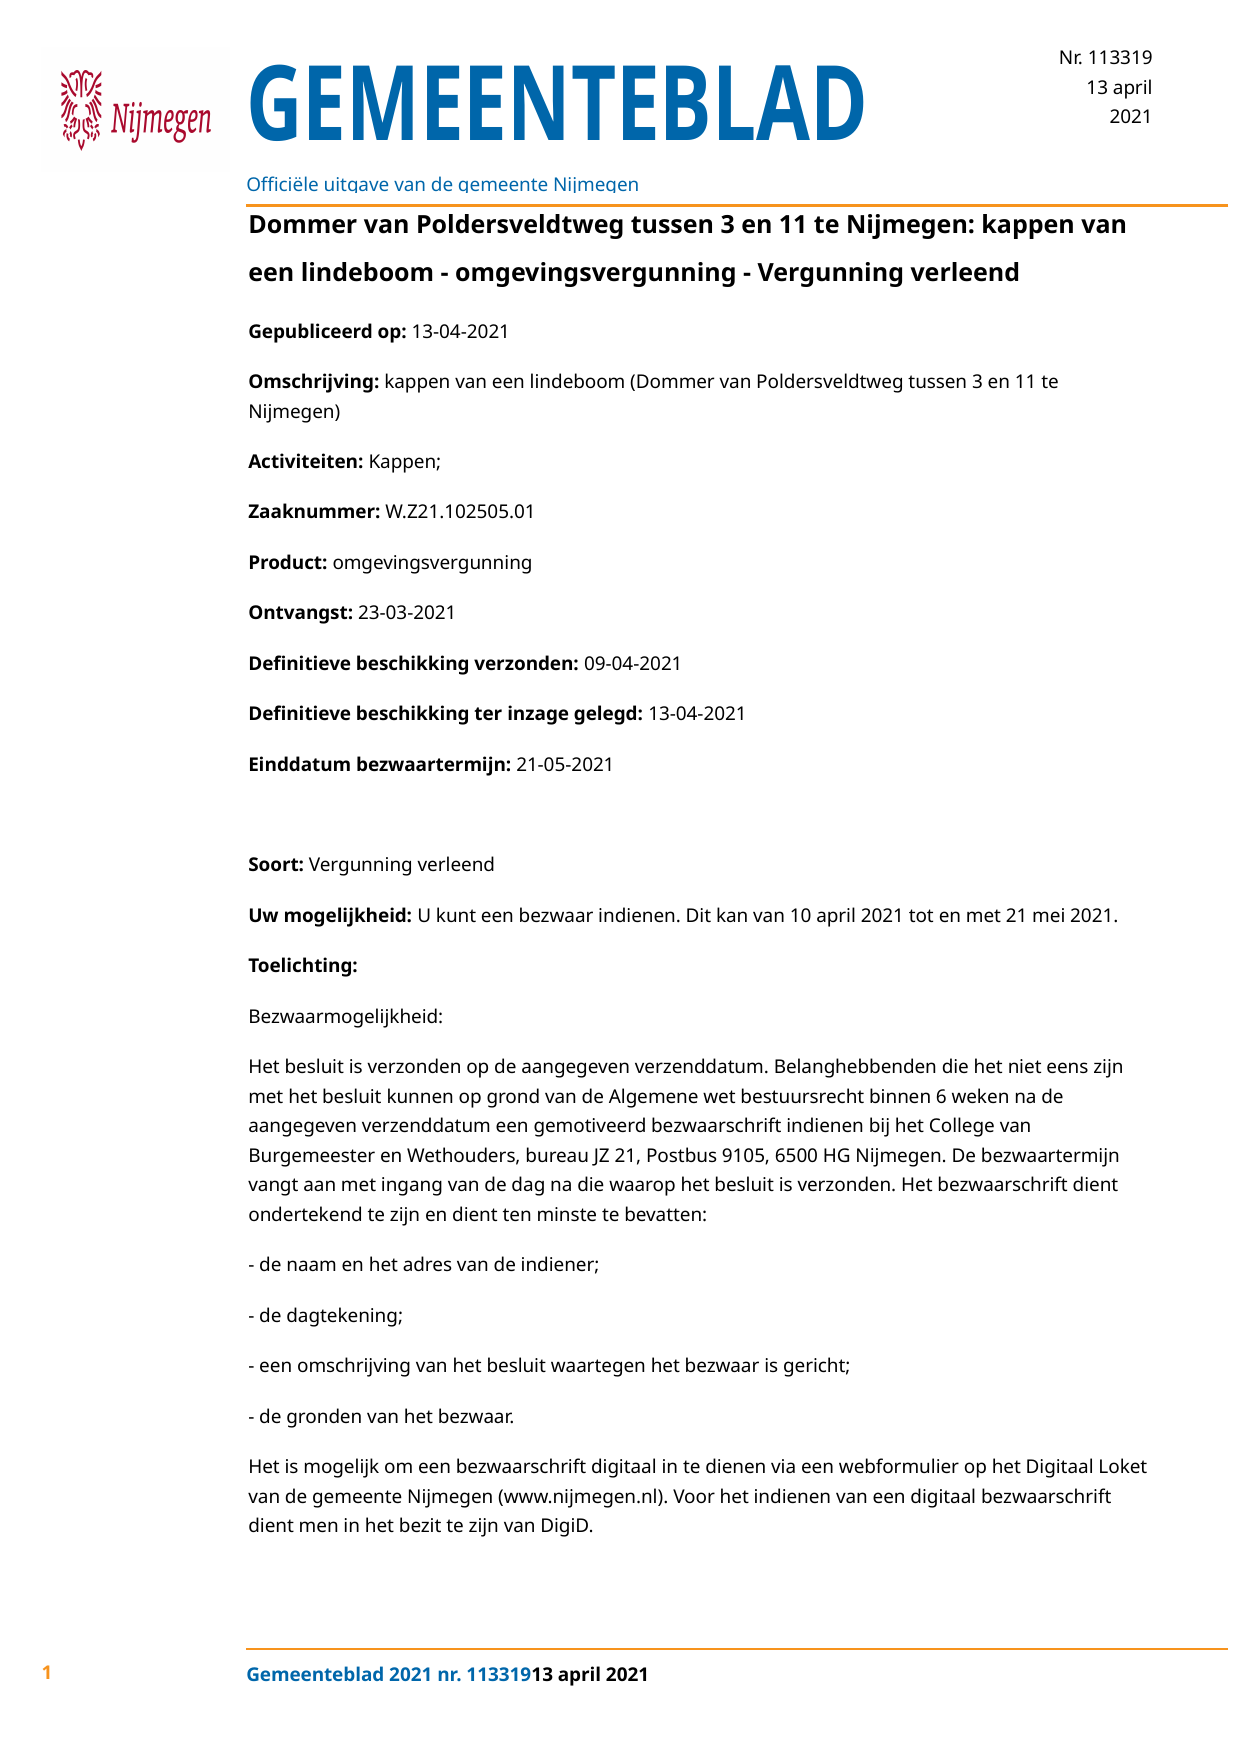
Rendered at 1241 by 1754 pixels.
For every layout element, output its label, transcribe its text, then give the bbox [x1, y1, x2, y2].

text - de gronden van het bezwaar. [248, 1403, 1152, 1429]
text - een omschrijving van het besluit waartegen het bezwaar is gericht; [248, 1352, 1152, 1378]
text Product: omgevingsvergunning [248, 549, 1152, 575]
text Zaaknummer: W.Z21.102505.01 [248, 499, 1152, 524]
text Definitieve beschikking verzonden: 09-04-2021 [248, 650, 1152, 676]
text - de naam en het adres van de indiener; [248, 1252, 1152, 1277]
text Activiteiten: Kappen; [248, 448, 1152, 474]
text Gepubliceerd op: 13-04-2021 [248, 318, 1152, 344]
text Het besluit is verzonden op de aangegeven verzenddatum. Belanghebbenden die het niet eens zijn met het besluit kunnen op grond van de Algemene wet bestuursrecht binnen 6 weken na de aangegeven verzenddatum een gemotiveerd bezwaarschrift indienen bij het College van Burgemeester en Wethouders, bureau JZ 21, Postbus 9105, 6500 HG Nijmegen. De bezwaartermijn vangt aan met ingang van de dag na die waarop het besluit is verzonden. Het bezwaarschrift dient ondertekend te zijn en dient ten minste te bevatten: [248, 1053, 1152, 1227]
picture [41, 47, 231, 172]
text Definitieve beschikking ter inzage gelegd: 13-04-2021 [248, 700, 1152, 726]
text Dommer van Poldersveldtweg tussen 3 en 11 te Nijmegen: kappen van een lindeboom - omgevingsvergunning - Vergunning verleend [248, 207, 1152, 288]
text Soort: Vergunning verleend [248, 852, 1152, 877]
text Het is mogelijk om een bezwaarschrift digitaal in te dienen via een webformulier op het Digitaal Loket van de gemeente Nijmegen (www.nijmegen.nl). Voor het indienen van een digitaal bezwaarschrift dient men in het bezit te zijn van DigiD. [248, 1453, 1152, 1538]
text Omschrijving: kappen van een lindeboom (Dommer van Poldersveldtweg tussen 3 en 11 te Nijmegen) [248, 368, 1152, 424]
text - de dagtekening; [248, 1302, 1152, 1328]
text Einddatum bezwaartermijn: 21-05-2021 [248, 751, 1152, 777]
text Uw mogelijkheid: U kunt een bezwaar indienen. Dit kan van 10 april 2021 tot en met 21 mei 2021. [248, 902, 1152, 928]
text Toelichting: [248, 952, 1152, 978]
text Bezwaarmogelijkheid: [248, 1003, 1152, 1029]
text Ontvangst: 23-03-2021 [248, 599, 1152, 625]
